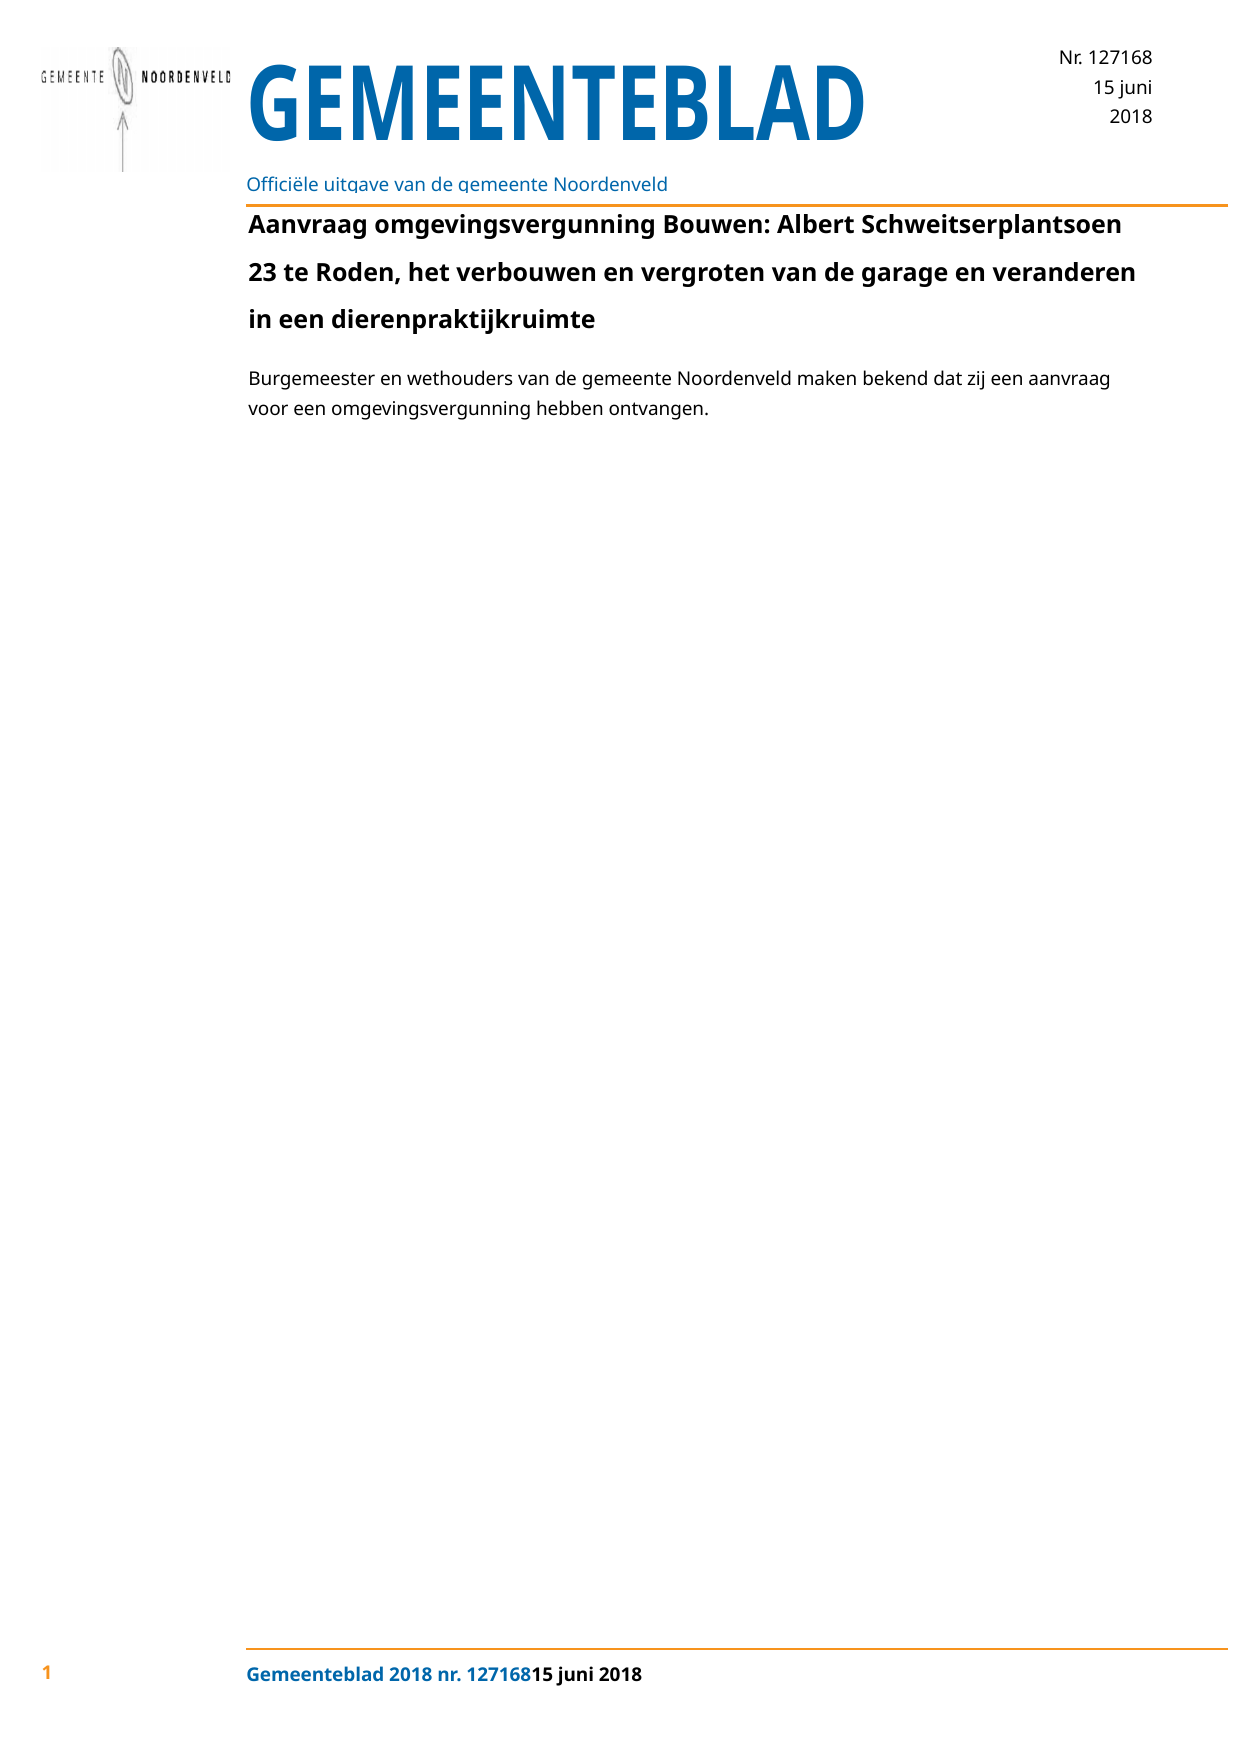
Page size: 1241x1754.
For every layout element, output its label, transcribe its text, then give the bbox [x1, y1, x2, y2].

picture [41, 47, 231, 172]
text Burgemeester en wethouders van de gemeente Noordenveld maken bekend dat zij een aanvraag voor een omgevingsvergunning hebben ontvangen. [248, 366, 1152, 421]
text Aanvraag omgevingsvergunning Bouwen: Albert Schweitserplantsoen 23 te Roden, het verbouwen en vergroten van de garage en veranderen in een dierenpraktijkruimte [248, 207, 1152, 336]
